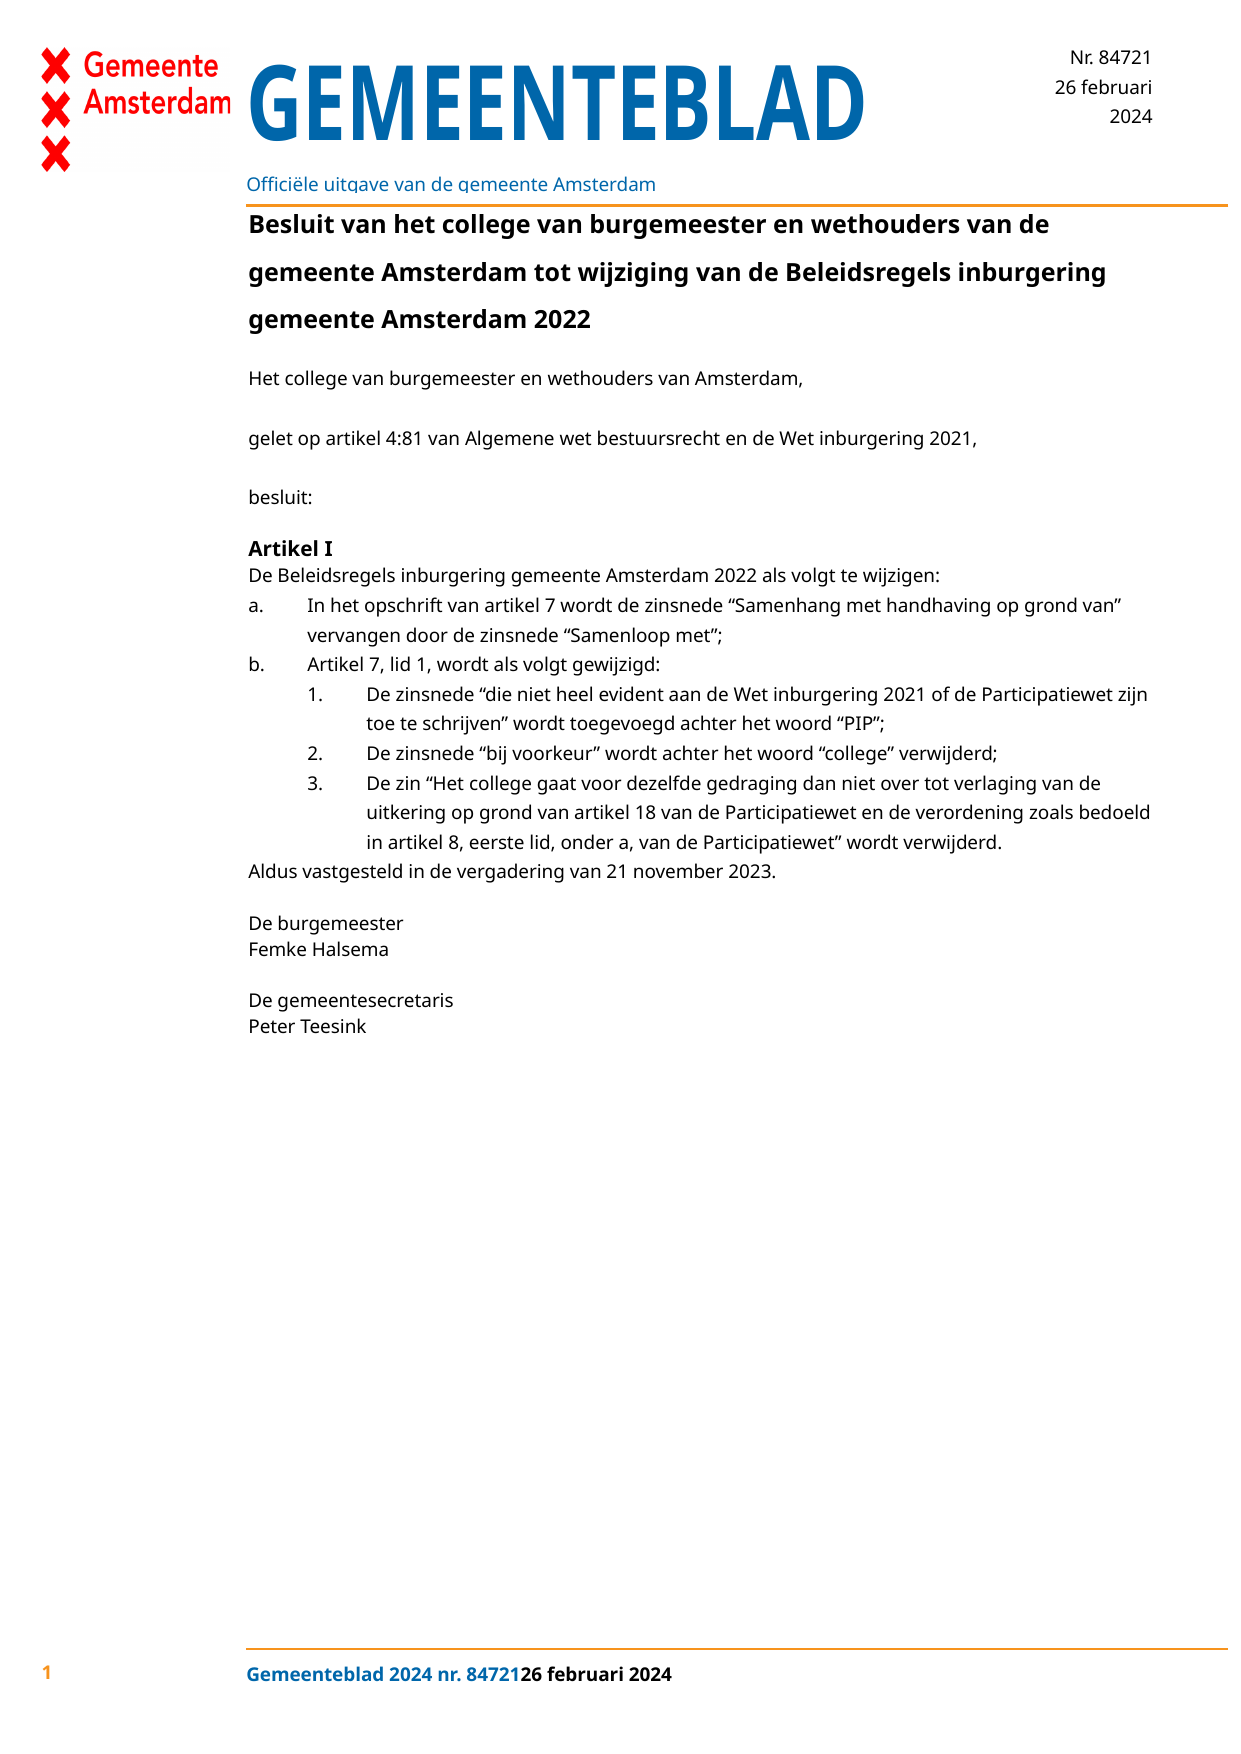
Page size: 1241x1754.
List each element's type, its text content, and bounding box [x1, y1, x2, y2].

text besluit: [248, 484, 1152, 509]
list De zinsnede “bij voorkeur” wordt achter het woord “college” verwijderd; [307, 740, 1152, 766]
list De zin “Het college gaat voor dezelfde gedraging dan niet over tot verlaging van de uitkering op grond van artikel 18 van de Participatiewet en de verordening zoals bedoeld in artikel 8, eerste lid, onder a, van de Participatiewet” wordt verwijderd. [307, 770, 1152, 855]
text De Beleidsregels inburgering gemeente Amsterdam 2022 als volgt te wijzigen: [248, 563, 1152, 588]
text Het college van burgemeester en wethouders van Amsterdam, [248, 366, 1152, 391]
text De gemeentesecretaris [248, 987, 1152, 1013]
text Femke Halsema [248, 936, 1152, 961]
text Besluit van het college van burgemeester en wethouders van de gemeente Amsterdam tot wijziging van de Beleidsregels inburgering gemeente Amsterdam 2022 [248, 207, 1152, 336]
text Aldus vastgesteld in de vergadering van 21 november 2023. [248, 858, 1152, 884]
list De zinsnede “die niet heel evident aan de Wet inburgering 2021 of de Participatiewet zijn toe te schrijven” wordt toegevoegd achter het woord “PIP”; [307, 681, 1152, 736]
text Peter Teesink [248, 1013, 1152, 1039]
text gelet op artikel 4:81 van Algemene wet bestuursrecht en de Wet inburgering 2021, [248, 425, 1152, 450]
list In het opschrift van artikel 7 wordt de zinsnede “Samenhang met handhaving op grond van” vervangen door de zinsnede “Samenloop met”; [248, 592, 1152, 648]
list Artikel 7, lid 1, wordt als volgt gewijzigd: [248, 651, 1152, 677]
text Artikel I [248, 534, 1152, 563]
text De burgemeester [248, 910, 1152, 936]
picture [41, 47, 231, 172]
